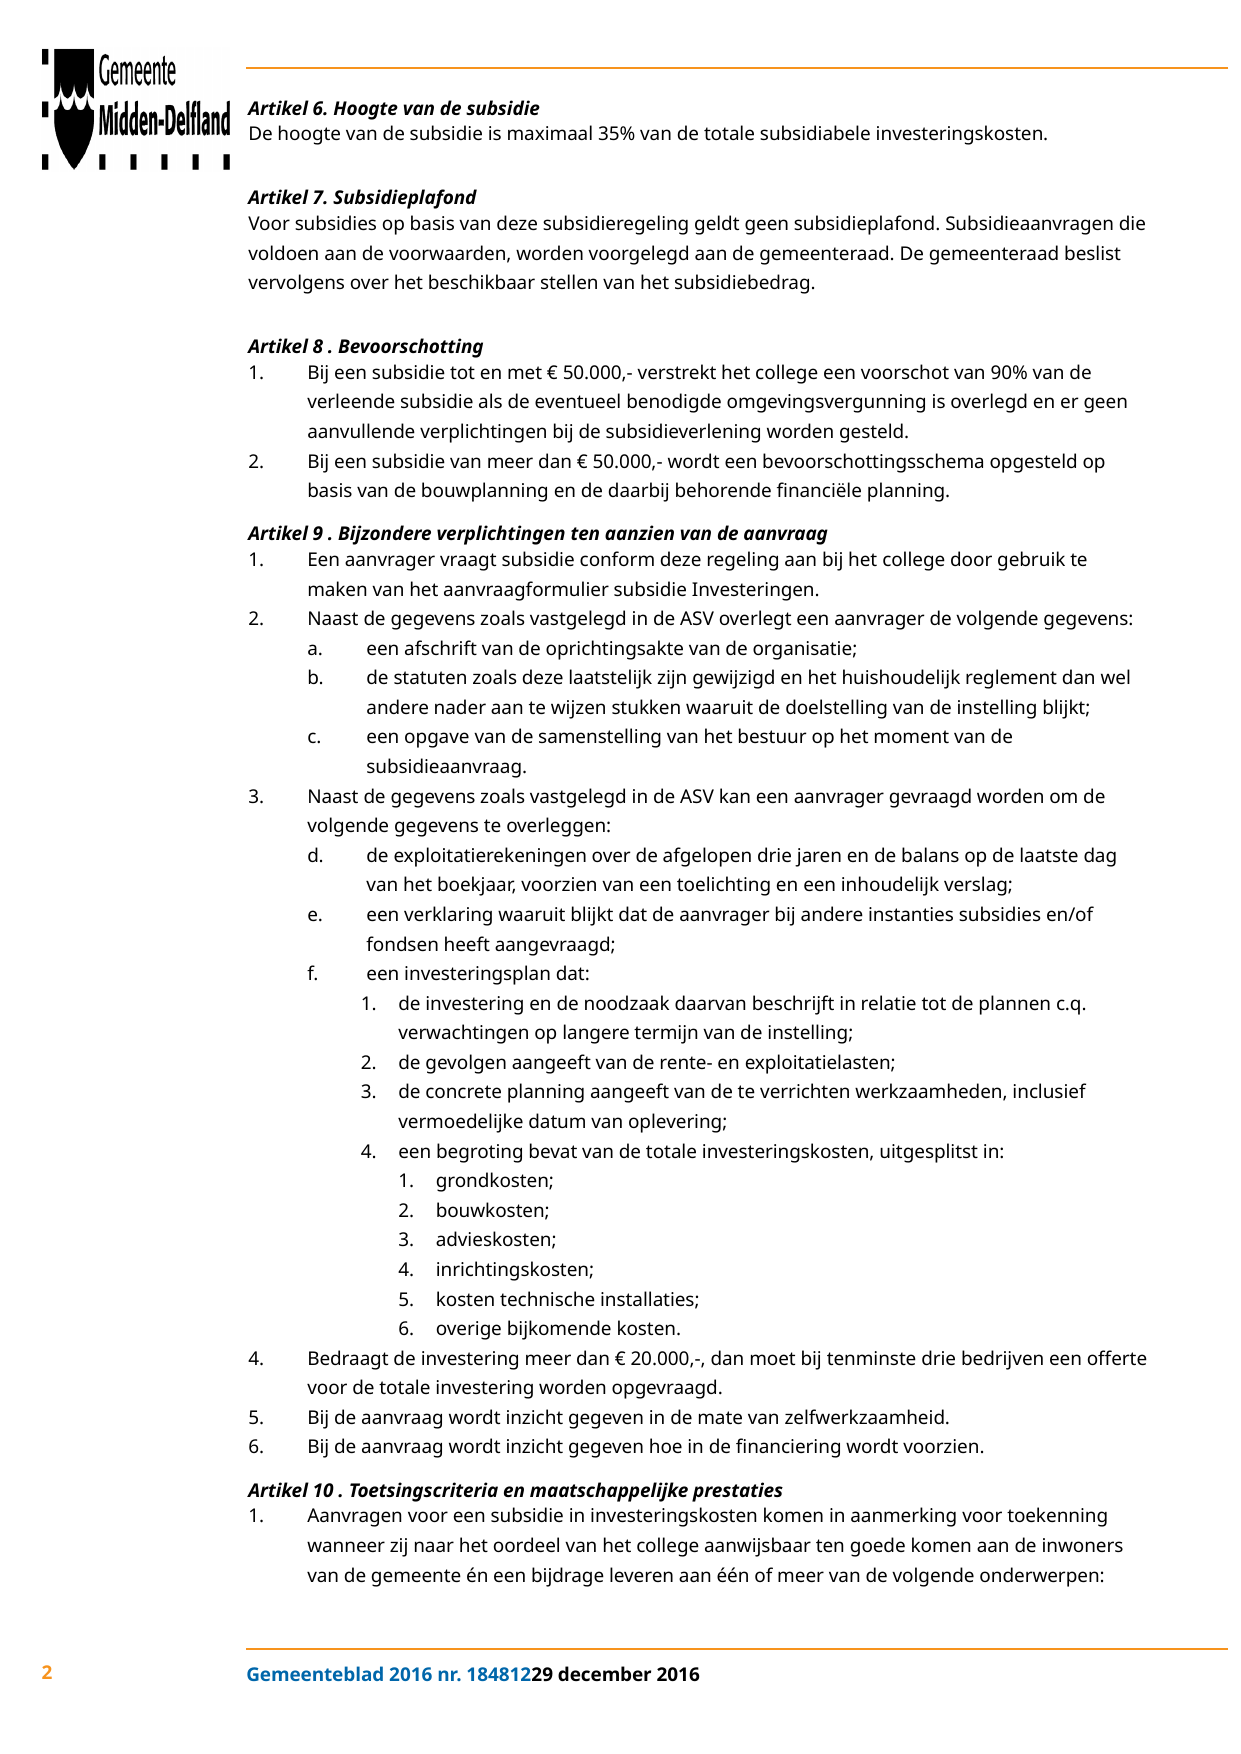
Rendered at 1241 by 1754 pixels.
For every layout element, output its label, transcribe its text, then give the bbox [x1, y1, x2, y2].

list een opgave van de samenstelling van het bestuur op het moment van de subsidieaanvraag. [307, 724, 1152, 779]
list Bij een subsidie tot en met € 50.000,- verstrekt het college een voorschot van 90% van de verleende subsidie als de eventueel benodigde omgevingsvergunning is overlegd en er geen aanvullende verplichtingen bij de subsidieverlening worden gesteld. [248, 359, 1152, 444]
list Naast de gegevens zoals vastgelegd in de ASV kan een aanvrager gevraagd worden om de volgende gegevens te overleggen: [248, 783, 1152, 838]
text Artikel 8 . Bevoorschotting [248, 333, 1152, 359]
list de concrete planning aangeeft van de te verrichten werkzaamheden, inclusief vermoedelijke datum van oplevering; [361, 1079, 1152, 1134]
list bouwkosten; [398, 1197, 1152, 1223]
list de exploitatierekeningen over de afgelopen drie jaren en de balans op de laatste dag van het boekjaar, voorzien van een toelichting en een inhoudelijk verslag; [307, 842, 1152, 897]
list Een aanvrager vraagt subsidie conform deze regeling aan bij het college door gebruik te maken van het aanvraagformulier subsidie Investeringen. [248, 546, 1152, 602]
list een begroting bevat van de totale investeringskosten, uitgesplitst in: [361, 1138, 1152, 1164]
list de investering en de noodzaak daarvan beschrijft in relatie tot de plannen c.q. verwachtingen op langere termijn van de instelling; [361, 990, 1152, 1045]
list kosten technische installaties; [398, 1286, 1152, 1312]
picture [41, 47, 231, 172]
list de statuten zoals deze laatstelijk zijn gewijzigd en het huishoudelijk reglement dan wel andere nader aan te wijzen stukken waaruit de doelstelling van de instelling blijkt; [307, 664, 1152, 720]
list Bedraagt de investering meer dan € 20.000,-, dan moet bij tenminste drie bedrijven een offerte voor de totale investering worden opgevraagd. [248, 1345, 1152, 1400]
list advieskosten; [398, 1227, 1152, 1252]
list de gevolgen aangeeft van de rente- en exploitatielasten; [361, 1049, 1152, 1075]
list overige bijkomende kosten. [398, 1315, 1152, 1341]
list Bij de aanvraag wordt inzicht gegeven hoe in de financiering wordt voorzien. [248, 1434, 1152, 1459]
text Artikel 7. Subsidieplafond [248, 184, 1152, 210]
text Voor subsidies op basis van deze subsidieregeling geldt geen subsidieplafond. Subsidieaanvragen die voldoen aan de voorwaarden, worden voorgelegd aan de gemeenteraad. De gemeenteraad beslist vervolgens over het beschikbaar stellen van het subsidiebedrag. [248, 210, 1152, 295]
list een investeringsplan dat: [307, 960, 1152, 986]
list een verklaring waaruit blijkt dat de aanvrager bij andere instanties subsidies en/of fondsen heeft aangevraagd; [307, 901, 1152, 957]
list Bij de aanvraag wordt inzicht gegeven in de mate van zelfwerkzaamheid. [248, 1404, 1152, 1430]
text Artikel 6. Hoogte van de subsidie [248, 95, 1152, 121]
text Artikel 10 . Toetsingscriteria en maatschappelijke prestaties [248, 1477, 1152, 1503]
list Bij een subsidie van meer dan € 50.000,- wordt een bevoorschottingsschema opgesteld op basis van de bouwplanning en de daarbij behorende financiële planning. [248, 448, 1152, 503]
list een afschrift van de oprichtingsakte van de organisatie; [307, 635, 1152, 661]
text De hoogte van de subsidie is maximaal 35% van de totale subsidiabele investeringskosten. [248, 121, 1152, 146]
list Naast de gegevens zoals vastgelegd in de ASV overlegt een aanvrager de volgende gegevens: [248, 605, 1152, 631]
text Artikel 9 . Bijzondere verplichtingen ten aanzien van de aanvraag [248, 521, 1152, 546]
list Aanvragen voor een subsidie in investeringskosten komen in aanmerking voor toekenning wanneer zij naar het oordeel van het college aanwijsbaar ten goede komen aan de inwoners van de gemeente én een bijdrage leveren aan één of meer van de volgende onderwerpen: [248, 1503, 1152, 1587]
list inrichtingskosten; [398, 1256, 1152, 1282]
list grondkosten; [398, 1167, 1152, 1193]
